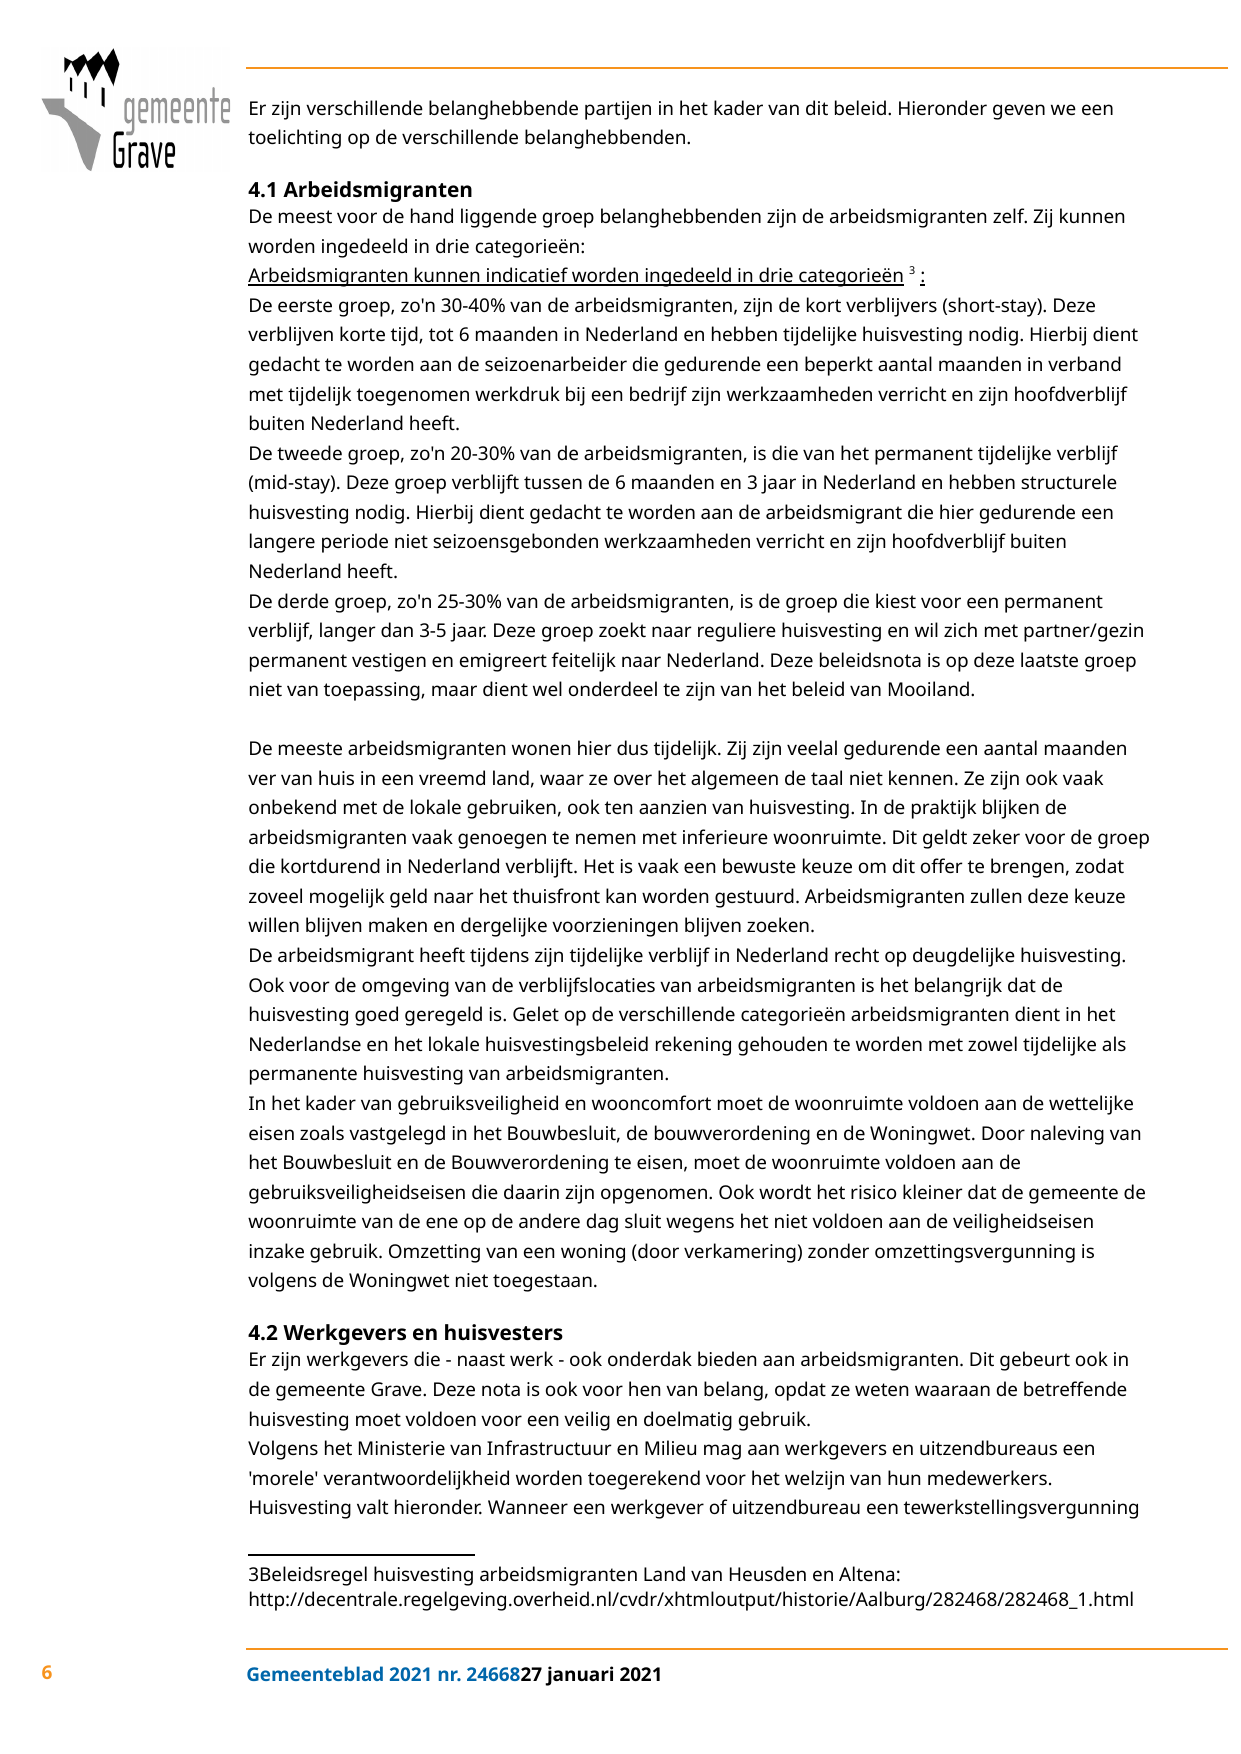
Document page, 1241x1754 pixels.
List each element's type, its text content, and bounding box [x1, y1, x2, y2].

text 4.2 Werkgevers en huisvesters [248, 1318, 1152, 1347]
table_header Arbeidsmigranten kunnen indicatief worden ingedeeld in drie categorieën : De eerste groep, zo'n 30-40% van de arbeidsmigranten, zijn de kort verblijvers (short-stay). Deze verblijven korte tijd, tot 6 maanden in Nederland en hebben tijdelijke huisvesting nodig. Hierbij dient gedacht te worden aan de seizoenarbeider die gedurende een beperkt aantal maanden in verband met tijdelijk toegenomen werkdruk bij een bedrijf zijn werkzaamheden verricht en zijn hoofdverblijf buiten Nederland heeft. De tweede groep, zo'n 20-30% van de arbeidsmigranten, is die van het permanent tijdelijke verblijf (mid-stay). Deze groep verblijft tussen de 6 maanden en 3 jaar in Nederland en hebben structurele huisvesting nodig. Hierbij dient gedacht te worden aan de arbeidsmigrant die hier gedurende een langere periode niet seizoensgebonden werkzaamheden verricht en zijn hoofdverblijf buiten Nederland heeft. De derde groep, zo'n 25-30% van de arbeidsmigranten, is de groep die kiest voor een permanent verblijf, langer dan 3-5 jaar. Deze groep zoekt naar reguliere huisvesting en wil zich met partner/gezin permanent vestigen en emigreert feitelijk naar Nederland. Deze beleidsnota is op deze laatste groep niet van toepassing, maar dient wel onderdeel te zijn van het beleid van Mooiland. [248, 263, 1152, 702]
text Er zijn verschillende belanghebbende partijen in het kader van dit beleid. Hieronder geven we een toelichting op de verschillende belanghebbenden. [248, 95, 1152, 150]
text Er zijn werkgevers die - naast werk - ook onderdak bieden aan arbeidsmigranten. Dit gebeurt ook in de gemeente Grave. Deze nota is ook voor hen van belang, opdat ze weten waaraan de betreffende huisvesting moet voldoen voor een veilig en doelmatig gebruik. [248, 1347, 1152, 1431]
text De meeste arbeidsmigranten wonen hier dus tijdelijk. Zij zijn veelal gedurende een aantal maanden ver van huis in een vreemd land, waar ze over het algemeen de taal niet kennen. Ze zijn ook vaak onbekend met de lokale gebruiken, ook ten aanzien van huisvesting. In de praktijk blijken de arbeidsmigranten vaak genoegen te nemen met inferieure woonruimte. Dit geldt zeker voor de groep die kortdurend in Nederland verblijft. Het is vaak een bewuste keuze om dit offer te brengen, zodat zoveel mogelijk geld naar het thuisfront kan worden gestuurd. Arbeidsmigranten zullen deze keuze willen blijven maken en dergelijke voorzieningen blijven zoeken. [248, 735, 1152, 938]
picture [41, 47, 231, 172]
text De meest voor de hand liggende groep belanghebbenden zijn de arbeidsmigranten zelf. Zij kunnen worden ingedeeld in drie categorieën: [248, 203, 1152, 258]
text In het kader van gebruiksveiligheid en wooncomfort moet de woonruimte voldoen aan de wettelijke eisen zoals vastgelegd in het Bouwbesluit, de bouwverordening en de Woningwet. Door naleving van het Bouwbesluit en de Bouwverordening te eisen, moet de woonruimte voldoen aan de gebruiksveiligheidseisen die daarin zijn opgenomen. Ook wordt het risico kleiner dat de gemeente de woonruimte van de ene op de andere dag sluit wegens het niet voldoen aan de veiligheidseisen inzake gebruik. Omzetting van een woning (door verkamering) zonder omzettingsvergunning is volgens de Woningwet niet toegestaan. [248, 1090, 1152, 1293]
text De arbeidsmigrant heeft tijdens zijn tijdelijke verblijf in Nederland recht op deugdelijke huisvesting. Ook voor de omgeving van de verblijfslocaties van arbeidsmigranten is het belangrijk dat de huisvesting goed geregeld is. Gelet op de verschillende categorieën arbeidsmigranten dient in het Nederlandse en het lokale huisvestingsbeleid rekening gehouden te worden met zowel tijdelijke als permanente huisvesting van arbeidsmigranten. [248, 942, 1152, 1086]
text Volgens het Ministerie van Infrastructuur en Milieu mag aan werkgevers en uitzendbureaus een 'morele' verantwoordelijkheid worden toegerekend voor het welzijn van hun medewerkers. Huisvesting valt hieronder. Wanneer een werkgever of uitzendbureau een tewerkstellingsvergunning [248, 1435, 1152, 1520]
text 4.1 Arbeidsmigranten [248, 175, 1152, 203]
